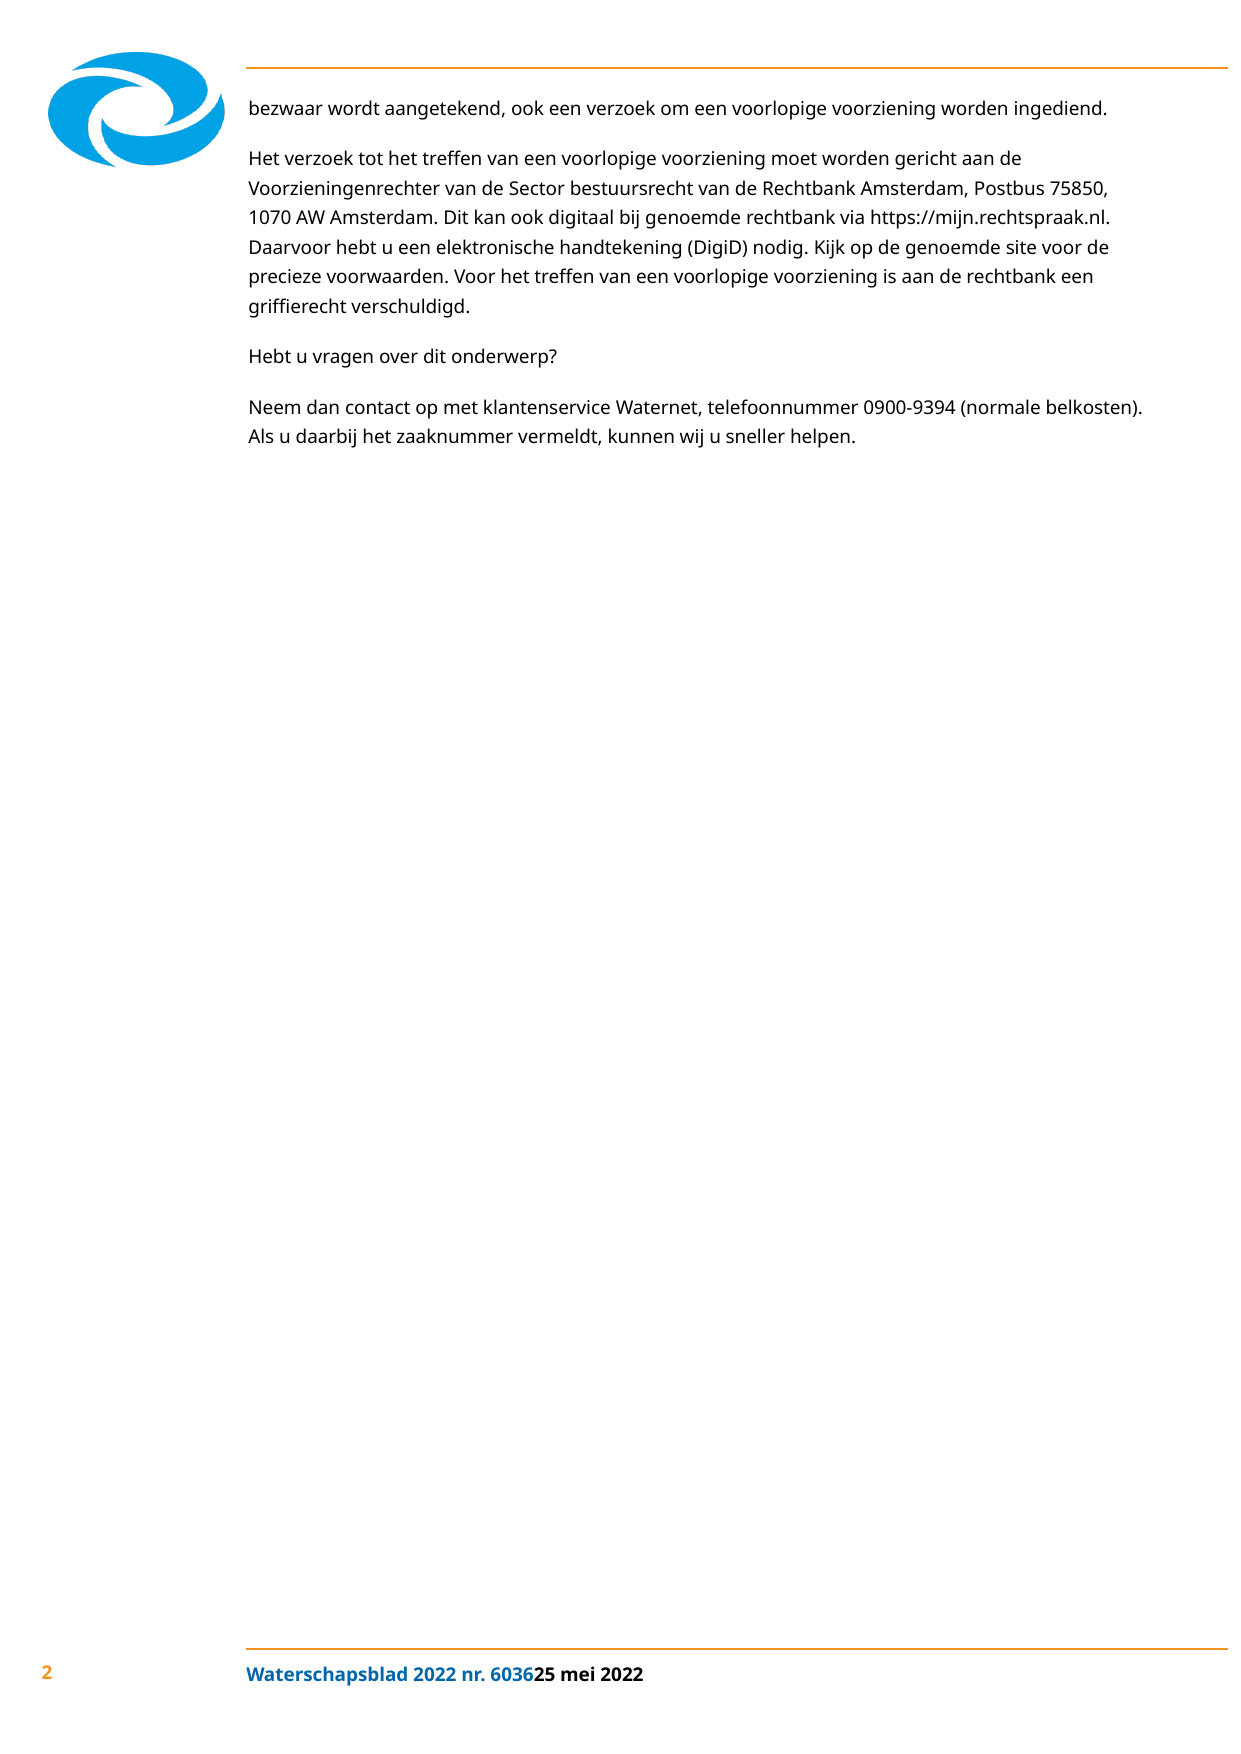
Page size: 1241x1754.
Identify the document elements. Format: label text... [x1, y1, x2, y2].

picture [41, 47, 231, 172]
text bezwaar wordt aangetekend, ook een verzoek om een voorlopige voorziening worden ingediend. [248, 95, 1152, 121]
text Het verzoek tot het treffen van een voorlopige voorziening moet worden gericht aan de Voorzieningenrechter van de Sector bestuursrecht van de Rechtbank Amsterdam, Postbus 75850, 1070 AW Amsterdam. Dit kan ook digitaal bij genoemde rechtbank via https://mijn.rechtspraak.nl. Daarvoor hebt u een elektronische handtekening (DigiD) nodig. Kijk op de genoemde site voor de precieze voorwaarden. Voor het treffen van een voorlopige voorziening is aan de rechtbank een griffierecht verschuldigd. [248, 145, 1152, 319]
text Neem dan contact op met klantenservice Waternet, telefoonnummer 0900-9394 (normale belkosten). Als u daarbij het zaaknummer vermeldt, kunnen wij u sneller helpen. [248, 394, 1152, 449]
text Hebt u vragen over dit onderwerp? [248, 343, 1152, 369]
